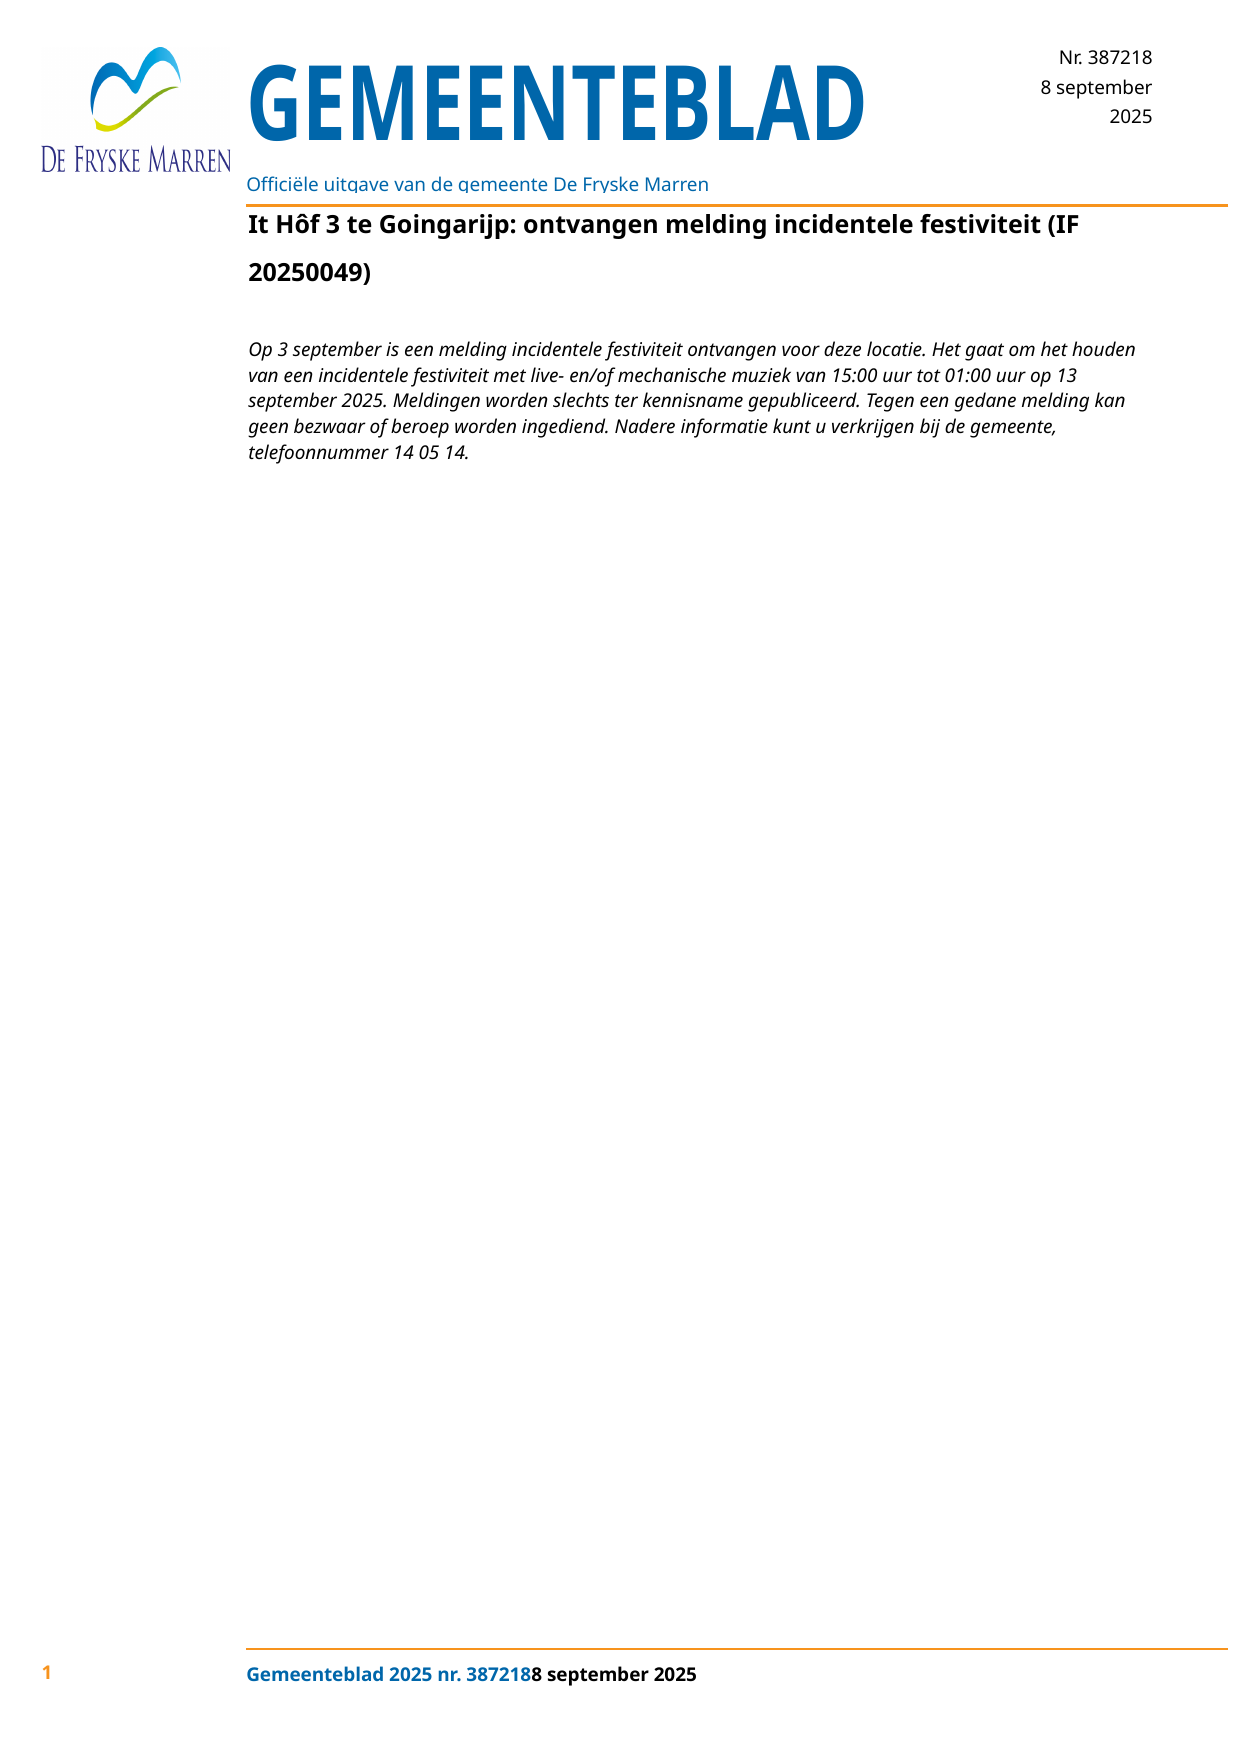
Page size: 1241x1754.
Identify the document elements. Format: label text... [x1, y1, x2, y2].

text It Hôf 3 te Goingarijp: ontvangen melding incidentele festiviteit (IF 20250049) [248, 207, 1152, 288]
text Op 3 september is een melding incidentele festiviteit ontvangen voor deze locatie. Het gaat om het houden van een incidentele festiviteit met live- en/of mechanische muziek van 15:00 uur tot 01:00 uur op 13 september 2025. Meldingen worden slechts ter kennisname gepubliceerd. Tegen een gedane melding kan geen bezwaar of beroep worden ingediend. Nadere informatie kunt u verkrijgen bij de gemeente, telefoonnummer 14 05 14. [248, 336, 1152, 465]
picture [41, 47, 231, 172]
